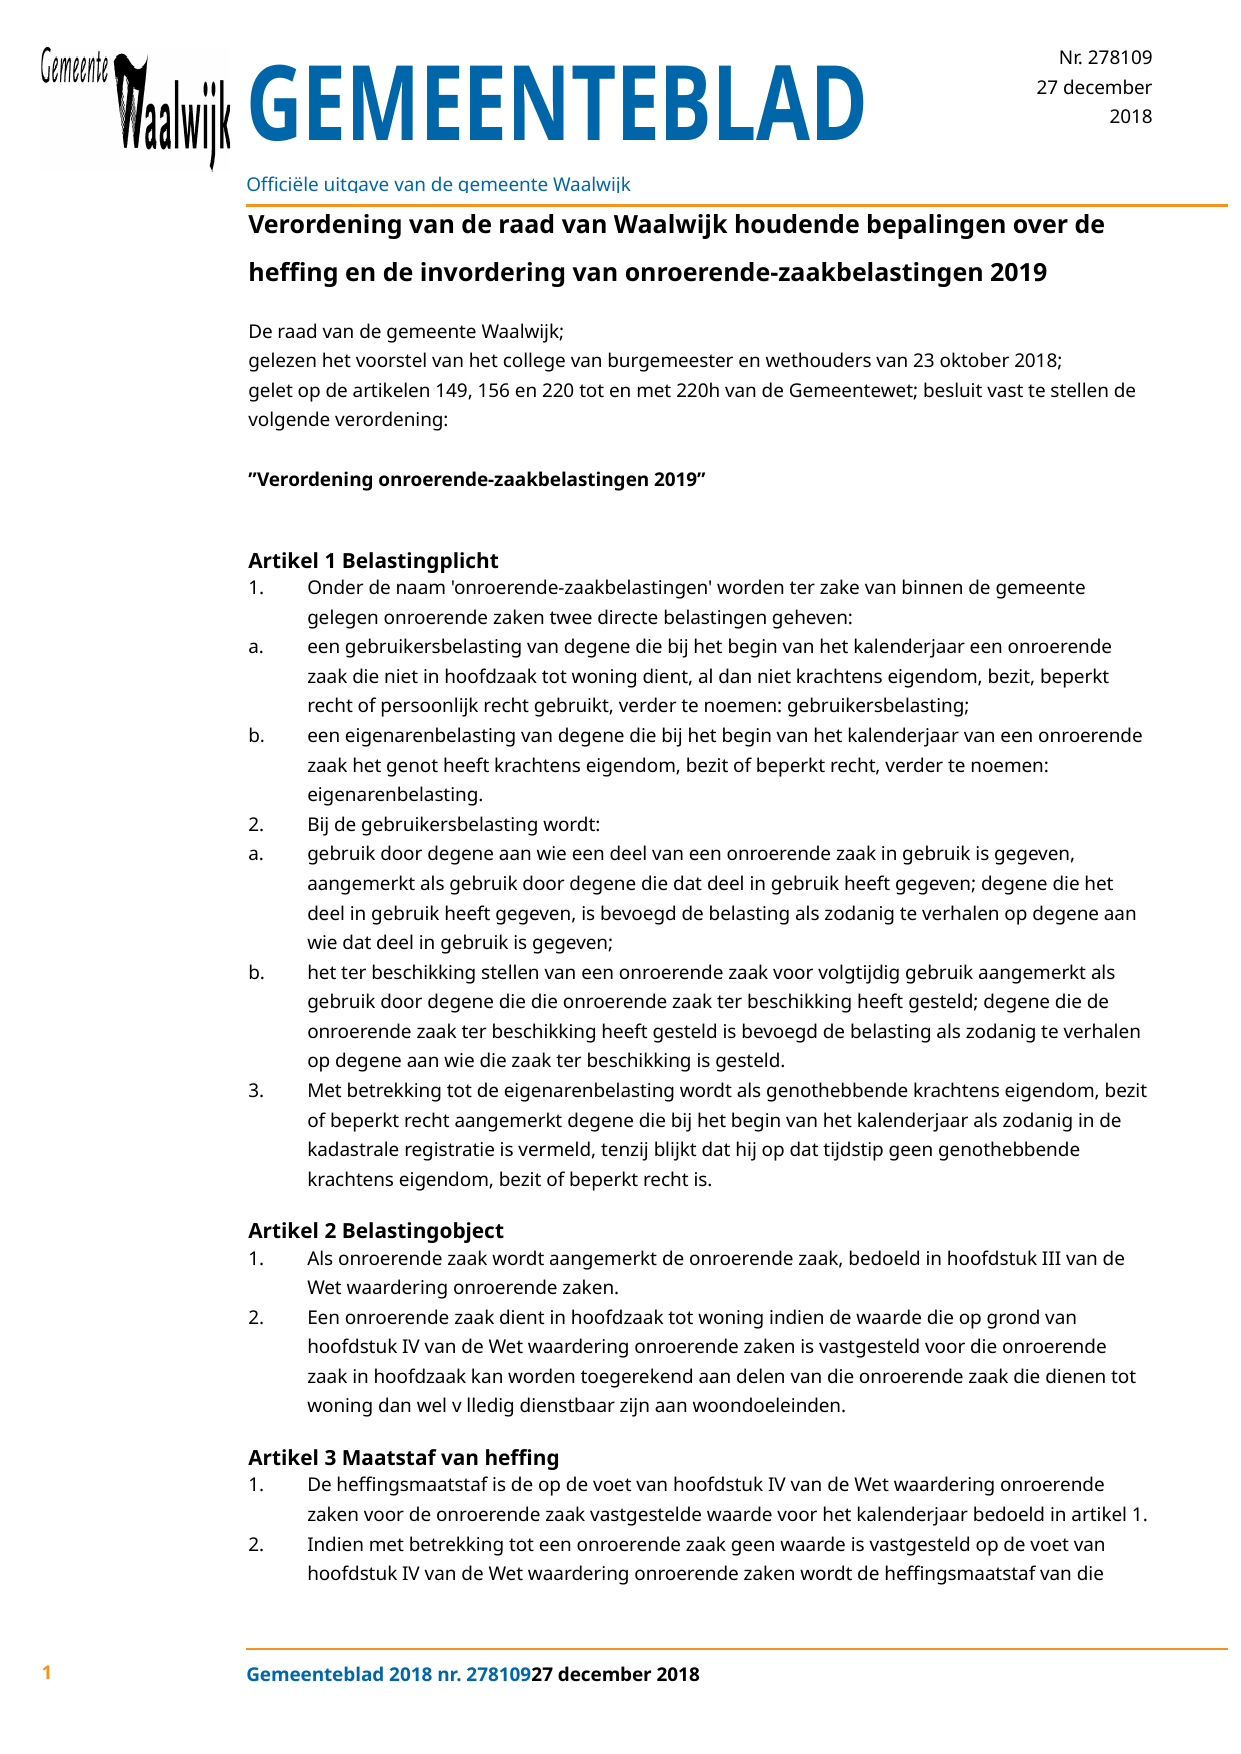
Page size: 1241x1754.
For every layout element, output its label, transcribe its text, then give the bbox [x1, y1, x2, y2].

text Artikel 2 Belastingobject [248, 1216, 1152, 1245]
text De raad van de gemeente Waalwijk; [248, 318, 1152, 344]
list Bij de gebruikersbelasting wordt: [248, 811, 1152, 837]
list Als onroerende zaak wordt aangemerkt de onroerende zaak, bedoeld in hoofdstuk III van de Wet waardering onroerende zaken. [248, 1245, 1152, 1300]
text Verordening van de raad van Waalwijk houdende bepalingen over de heffing en de invordering van onroerende-zaakbelastingen 2019 [248, 207, 1152, 288]
text gelet op de artikelen 149, 156 en 220 tot en met 220h van de Gemeentewet; besluit vast te stellen de volgende verordening: [248, 377, 1152, 432]
picture [41, 47, 231, 172]
list Met betrekking tot de eigenarenbelasting wordt als genothebbende krachtens eigendom, bezit of beperkt recht aangemerkt degene die bij het begin van het kalenderjaar als zodanig in de kadastrale registratie is vermeld, tenzij blijkt dat hij op dat tijdstip geen genothebbende krachtens eigendom, bezit of beperkt recht is. [248, 1077, 1152, 1192]
text Artikel 3 Maatstaf van heffing [248, 1443, 1152, 1472]
text ”Verordening onroerende-zaakbelastingen 2019” [248, 466, 1152, 492]
list gebruik door degene aan wie een deel van een onroerende zaak in gebruik is gegeven, aangemerkt als gebruik door degene die dat deel in gebruik heeft gegeven; degene die het deel in gebruik heeft gegeven, is bevoegd de belasting als zodanig te verhalen op degene aan wie dat deel in gebruik is gegeven; [248, 841, 1152, 955]
list De heffingsmaatstaf is de op de voet van hoofdstuk IV van de Wet waardering onroerende zaken voor de onroerende zaak vastgestelde waarde voor het kalenderjaar bedoeld in artikel 1. [248, 1472, 1152, 1527]
list een gebruikersbelasting van degene die bij het begin van het kalenderjaar een onroerende zaak die niet in hoofdzaak tot woning dient, al dan niet krachtens eigendom, bezit, beperkt recht of persoonlijk recht gebruikt, verder te noemen: gebruikersbelasting; [248, 633, 1152, 718]
text Artikel 1 Belastingplicht [248, 546, 1152, 574]
list een eigenarenbelasting van degene die bij het begin van het kalenderjaar van een onroerende zaak het genot heeft krachtens eigendom, bezit of beperkt recht, verder te noemen: eigenarenbelasting. [248, 722, 1152, 807]
list het ter beschikking stellen van een onroerende zaak voor volgtijdig gebruik aangemerkt als gebruik door degene die die onroerende zaak ter beschikking heeft gesteld; degene die de onroerende zaak ter beschikking heeft gesteld is bevoegd de belasting als zodanig te verhalen op degene aan wie die zaak ter beschikking is gesteld. [248, 959, 1152, 1073]
list Indien met betrekking tot een onroerende zaak geen waarde is vastgesteld op de voet van hoofdstuk IV van de Wet waardering onroerende zaken wordt de heffingsmaatstaf van die [248, 1531, 1152, 1586]
list Onder de naam 'onroerende-zaakbelastingen' worden ter zake van binnen de gemeente gelegen onroerende zaken twee directe belastingen geheven: [248, 574, 1152, 629]
text gelezen het voorstel van het college van burgemeester en wethouders van 23 oktober 2018; [248, 347, 1152, 373]
list Een onroerende zaak dient in hoofdzaak tot woning indien de waarde die op grond van hoofdstuk IV van de Wet waardering onroerende zaken is vastgesteld voor die onroerende zaak in hoofdzaak kan worden toegerekend aan delen van die onroerende zaak die dienen tot woning dan wel v lledig dienstbaar zijn aan woondoeleinden. [248, 1304, 1152, 1418]
